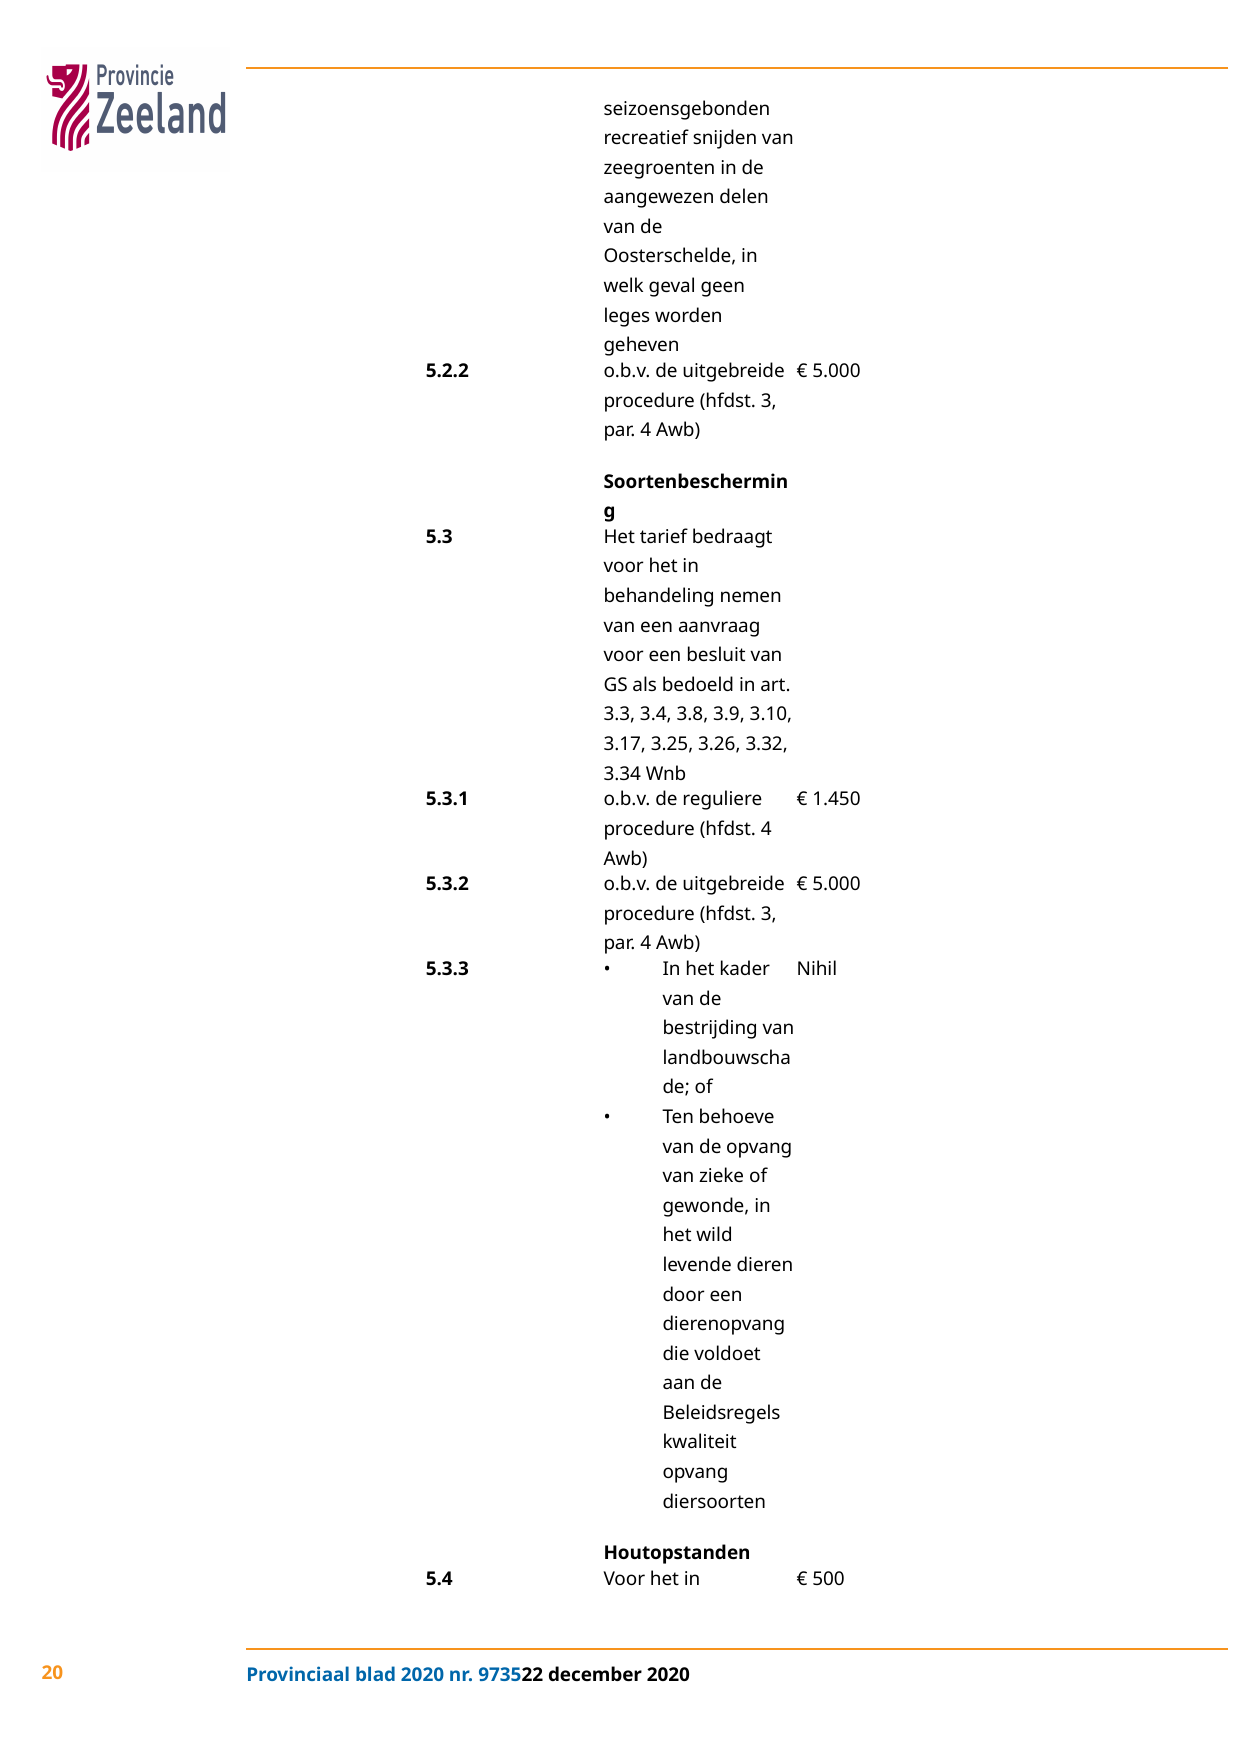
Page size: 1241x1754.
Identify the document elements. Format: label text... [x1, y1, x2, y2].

table_cell € 5.000 [796, 870, 974, 955]
table_cell € 1.450 [796, 786, 974, 870]
table_cell [248, 870, 426, 955]
table_cell [248, 786, 426, 870]
table_cell [603, 1514, 796, 1539]
table_cell 5.3 [426, 523, 603, 786]
table_cell 5.3.3 [426, 955, 603, 1513]
table_cell 5.3.1 [426, 786, 603, 870]
table_cell [248, 955, 426, 1513]
table_cell [248, 95, 426, 357]
table_cell [974, 442, 1152, 468]
table_cell [796, 523, 974, 786]
table_cell € 500 [796, 1565, 974, 1591]
table_cell [974, 95, 1152, 357]
table_cell In het kader van de bestrijding van landbouwschade; of Ten behoeve van de opvang van zieke of gewonde, in het wild levende dieren door een dierenopvang die voldoet aan de Beleidsregels kwaliteit opvang diersoorten [603, 955, 796, 1513]
table_cell [796, 95, 974, 357]
table_cell [248, 1514, 426, 1539]
table_cell o.b.v. de uitgebreide procedure (hfdst. 3, par. 4 Awb) [603, 870, 796, 955]
table_cell 5.4 [426, 1565, 603, 1591]
table_cell [974, 786, 1152, 870]
table_cell [974, 468, 1152, 523]
table_cell o.b.v. de uitgebreide procedure (hfdst. 3, par. 4 Awb) [603, 357, 796, 442]
table_cell Het tarief bedraagt voor het in behandeling nemen van een aanvraag voor een besluit van GS als bedoeld in art. 3.3, 3.4, 3.8, 3.9, 3.10, 3.17, 3.25, 3.26, 3.32, 3.34 Wnb [603, 523, 796, 786]
table_cell [426, 442, 603, 468]
table_cell Nihil [796, 955, 974, 1513]
table_cell [426, 95, 603, 357]
table_cell [974, 523, 1152, 786]
table_cell [248, 357, 426, 442]
table_cell [248, 468, 426, 523]
table_cell [426, 468, 603, 523]
table_cell [974, 1565, 1152, 1591]
table_cell [603, 442, 796, 468]
table_cell o.b.v. de reguliere procedure (hfdst. 4 Awb) [603, 786, 796, 870]
table_cell [426, 1514, 603, 1539]
table_cell 5.2.2 [426, 357, 603, 442]
table_cell [248, 1565, 426, 1591]
table_cell seizoensgebonden recreatief snijden van zeegroenten in de aangewezen delen van de Oosterschelde, in welk geval geen leges worden geheven [603, 95, 796, 357]
table_cell [426, 1539, 603, 1565]
table_cell [796, 468, 974, 523]
table_cell [248, 523, 426, 786]
table_cell [974, 870, 1152, 955]
table_cell [248, 1539, 426, 1565]
table_cell [974, 357, 1152, 442]
table_cell [974, 1514, 1152, 1539]
table_cell Houtopstanden [603, 1539, 796, 1565]
table_cell [796, 1539, 974, 1565]
table_cell [974, 1539, 1152, 1565]
table_cell [796, 1514, 974, 1539]
table_cell [796, 442, 974, 468]
picture [41, 47, 231, 172]
table_cell Soortenbescherming [603, 468, 796, 523]
table_cell [974, 955, 1152, 1513]
table_cell Voor het in [603, 1565, 796, 1591]
table_cell € 5.000 [796, 357, 974, 442]
table_cell 5.3.2 [426, 870, 603, 955]
table_cell [248, 442, 426, 468]
